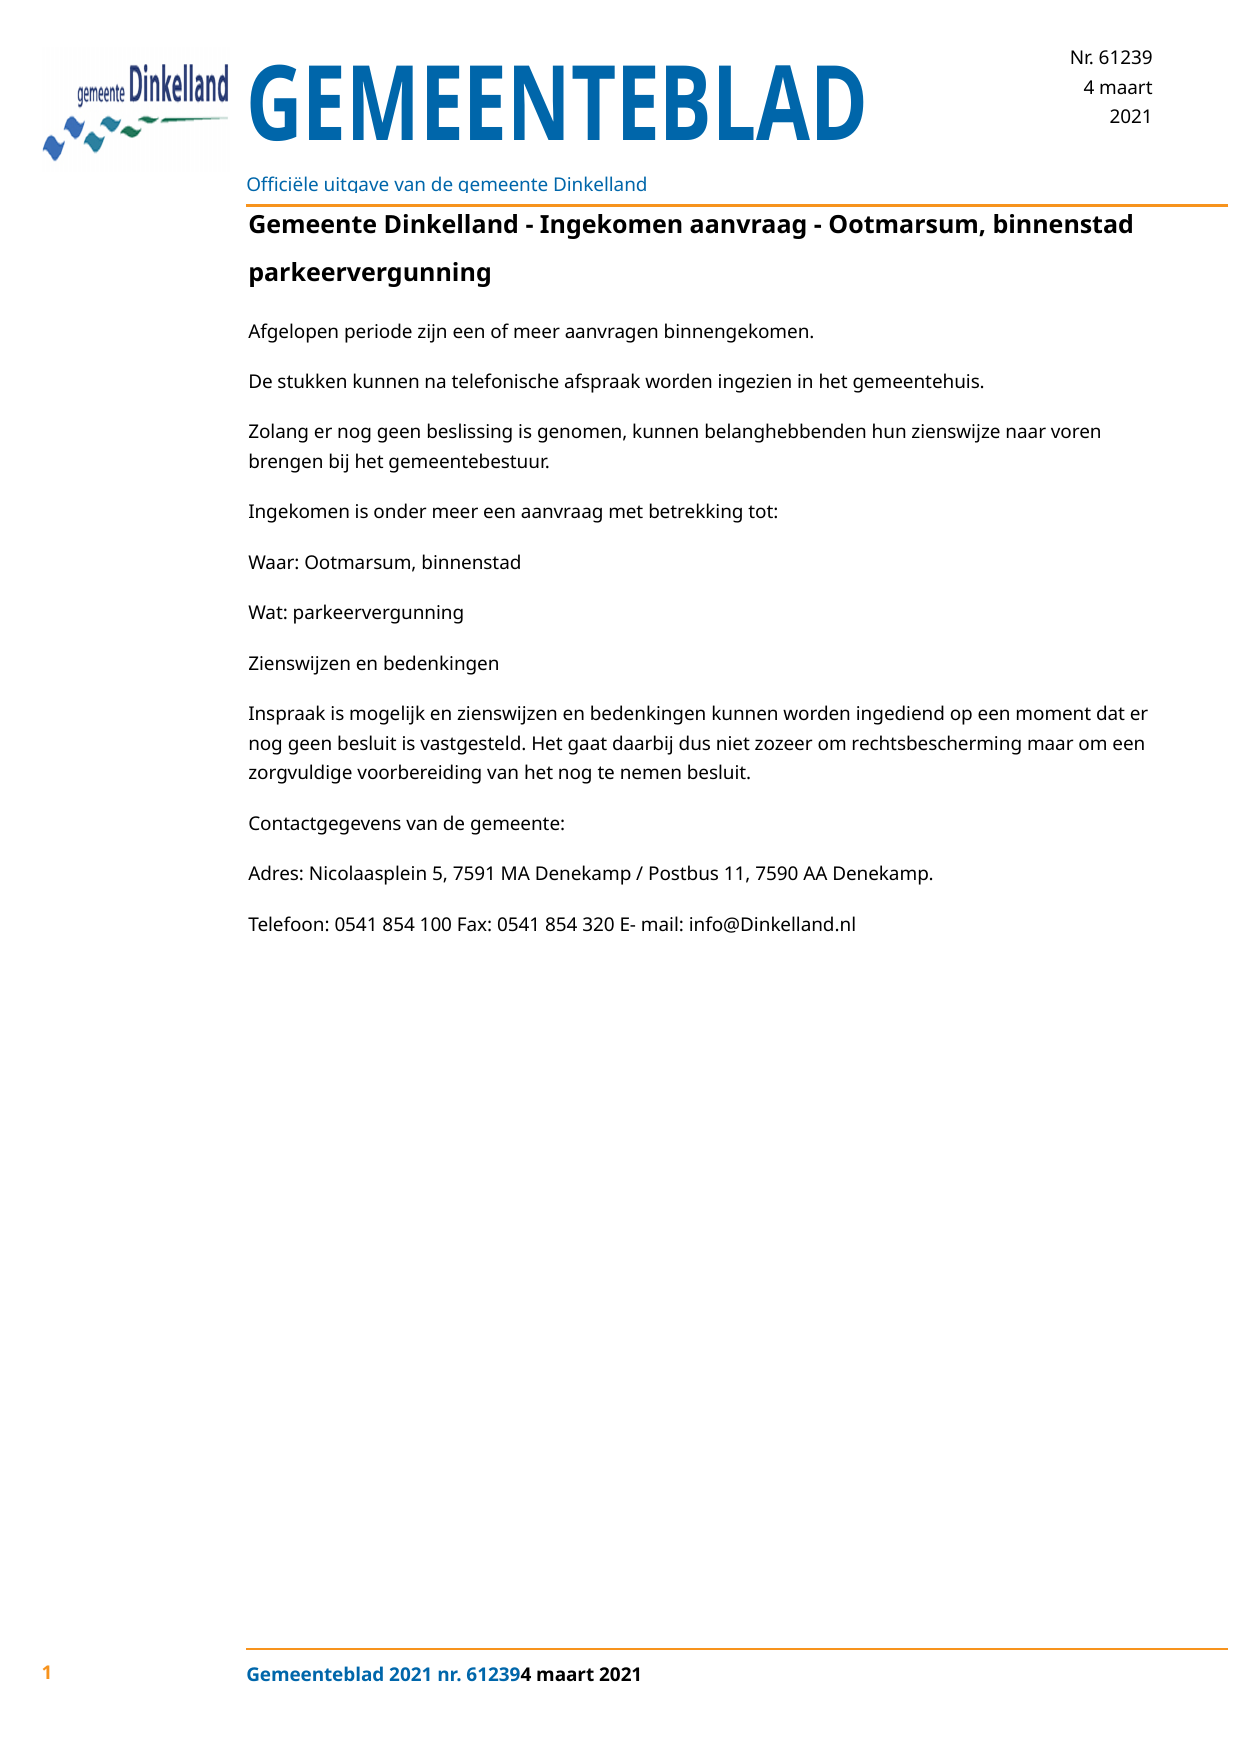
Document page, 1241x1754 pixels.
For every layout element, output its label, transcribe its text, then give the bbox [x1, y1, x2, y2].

picture [41, 47, 231, 172]
text Afgelopen periode zijn een of meer aanvragen binnengekomen. [248, 318, 1152, 344]
text Contactgegevens van de gemeente: [248, 810, 1152, 836]
text Ingekomen is onder meer een aanvraag met betrekking tot: [248, 499, 1152, 524]
text De stukken kunnen na telefonische afspraak worden ingezien in het gemeentehuis. [248, 368, 1152, 394]
text Gemeente Dinkelland - Ingekomen aanvraag - Ootmarsum, binnenstad parkeervergunning [248, 207, 1152, 288]
text Zolang er nog geen beslissing is genomen, kunnen belanghebbenden hun zienswijze naar voren brengen bij het gemeentebestuur. [248, 419, 1152, 474]
text Inspraak is mogelijk en zienswijzen en bedenkingen kunnen worden ingediend op een moment dat er nog geen besluit is vastgesteld. Het gaat daarbij dus niet zozeer om rechtsbescherming maar om een zorgvuldige voorbereiding van het nog te nemen besluit. [248, 700, 1152, 785]
text Telefoon: 0541 854 100 Fax: 0541 854 320 E- mail: info@Dinkelland.nl [248, 911, 1152, 937]
text Adres: Nicolaasplein 5, 7591 MA Denekamp / Postbus 11, 7590 AA Denekamp. [248, 860, 1152, 886]
text Zienswijzen en bedenkingen [248, 650, 1152, 676]
text Wat: parkeervergunning [248, 599, 1152, 625]
text Waar: Ootmarsum, binnenstad [248, 549, 1152, 575]
